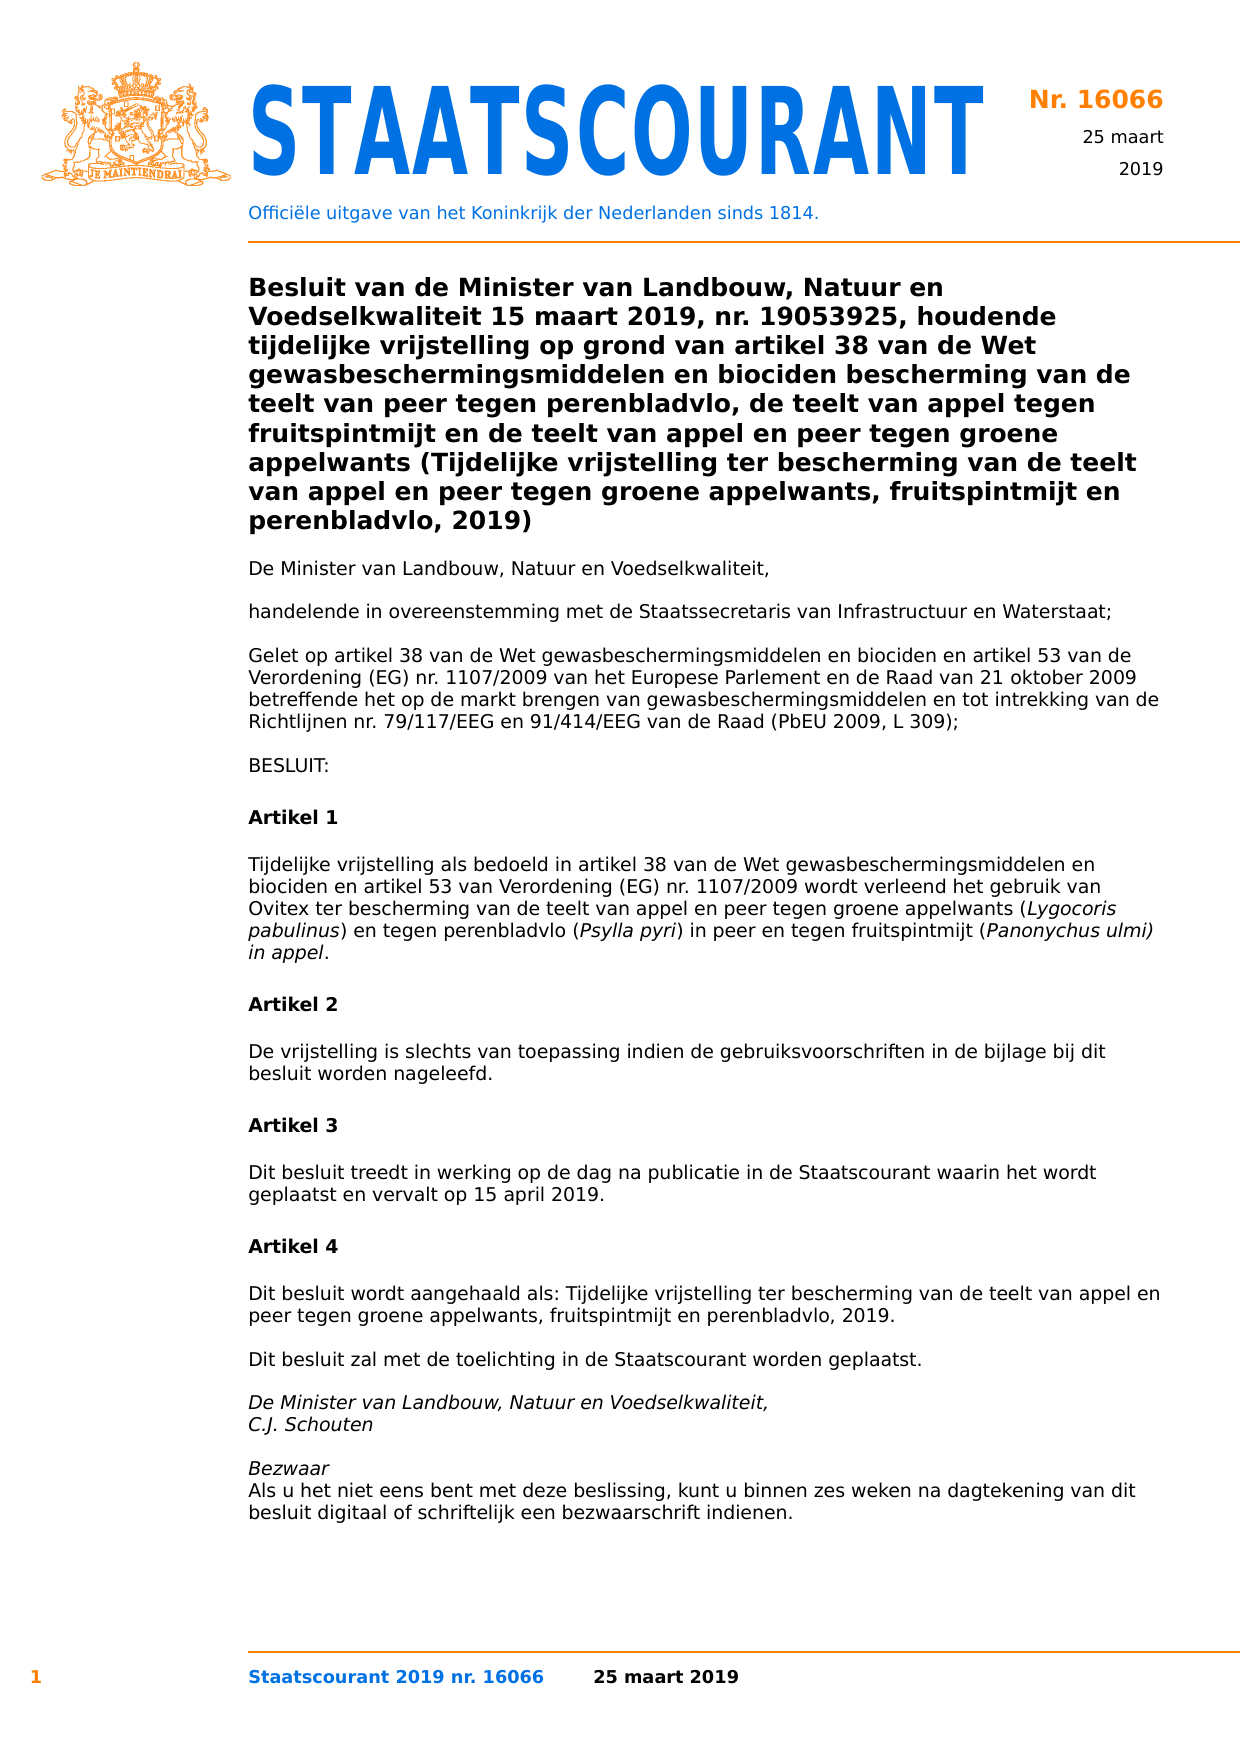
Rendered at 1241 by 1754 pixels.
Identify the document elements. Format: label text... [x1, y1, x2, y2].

text De Minister van Landbouw, Natuur en Voedselkwaliteit, [248, 557, 1163, 579]
text Als u het niet eens bent met deze beslissing, kunt u binnen zes weken na dagtekening van dit besluit digitaal of schriftelijk een bezwaarschrift indienen. [248, 1480, 1163, 1524]
table_cell 25 maart [998, 121, 1240, 153]
picture [41, 62, 231, 186]
table_header STAATSCOURANT [248, 62, 998, 203]
text Dit besluit treedt in werking op de dag na publicatie in de Staatscourant waarin het wordt geplaatst en vervalt op 15 april 2019. [248, 1162, 1163, 1206]
text De Minister van Landbouw, Natuur en Voedselkwaliteit, C.J. Schouten [248, 1392, 1163, 1436]
text handelende in overeenstemming met de Staatssecretaris van Infrastructuur en Waterstaat; [248, 601, 1163, 623]
table_header [25, 62, 248, 241]
subtitle Artikel 3 [248, 1115, 1163, 1137]
subtitle Artikel 4 [248, 1236, 1163, 1258]
table_cell 2019 [998, 153, 1240, 203]
text Dit besluit wordt aangehaald als: Tijdelijke vrijstelling ter bescherming van de teelt van appel en peer tegen groene appelwants, fruitspintmijt en perenbladvlo, 2019. [248, 1283, 1163, 1327]
text Gelet op artikel 38 van de Wet gewasbeschermingsmiddelen en biociden en artikel 53 van de Verordening (EG) nr. 1107/2009 van het Europese Parlement en de Raad van 21 oktober 2009 betreffende het op de markt brengen van gewasbeschermingsmiddelen en tot intrekking van de Richtlijnen nr. 79/117/EEG en 91/414/EEG van de Raad (PbEU 2009, L 309); [248, 645, 1163, 733]
subtitle Artikel 1 [248, 807, 1163, 829]
table_header Nr. 16066 [998, 62, 1240, 121]
table_cell Officiële uitgave van het Koninkrijk der Nederlanden sinds 1814. [248, 203, 1240, 241]
text De vrijstelling is slechts van toepassing indien de gebruiksvoorschriften in de bijlage bij dit besluit worden nageleefd. [248, 1041, 1163, 1085]
text Tijdelijke vrijstelling als bedoeld in artikel 38 van de Wet gewasbeschermingsmiddelen en biociden en artikel 53 van Verordening (EG) nr. 1107/2009 wordt verleend het gebruik van Ovitex ter bescherming van de teelt van appel en peer tegen groene appelwants (Lygocoris pabulinus) en tegen perenbladvlo (Psylla pyri) in peer en tegen fruitspintmijt (Panonychus ulmi) in appel. [248, 854, 1163, 964]
subtitle Artikel 2 [248, 994, 1163, 1016]
subtitle Besluit van de Minister van Landbouw, Natuur en Voedselkwaliteit 15 maart 2019, nr. 19053925, houdende tijdelijke vrijstelling op grond van artikel 38 van de Wet gewasbeschermingsmiddelen en biociden bescherming van de teelt van peer tegen perenbladvlo, de teelt van appel tegen fruitspintmijt en de teelt van appel en peer tegen groene appelwants (Tijdelijke vrijstelling ter bescherming van de teelt van appel en peer tegen groene appelwants, fruitspintmijt en perenbladvlo, 2019) [248, 273, 1163, 536]
text Bezwaar [248, 1458, 1163, 1480]
text Dit besluit zal met de toelichting in de Staatscourant worden geplaatst. [248, 1348, 1163, 1370]
text BESLUIT: [248, 755, 1163, 777]
